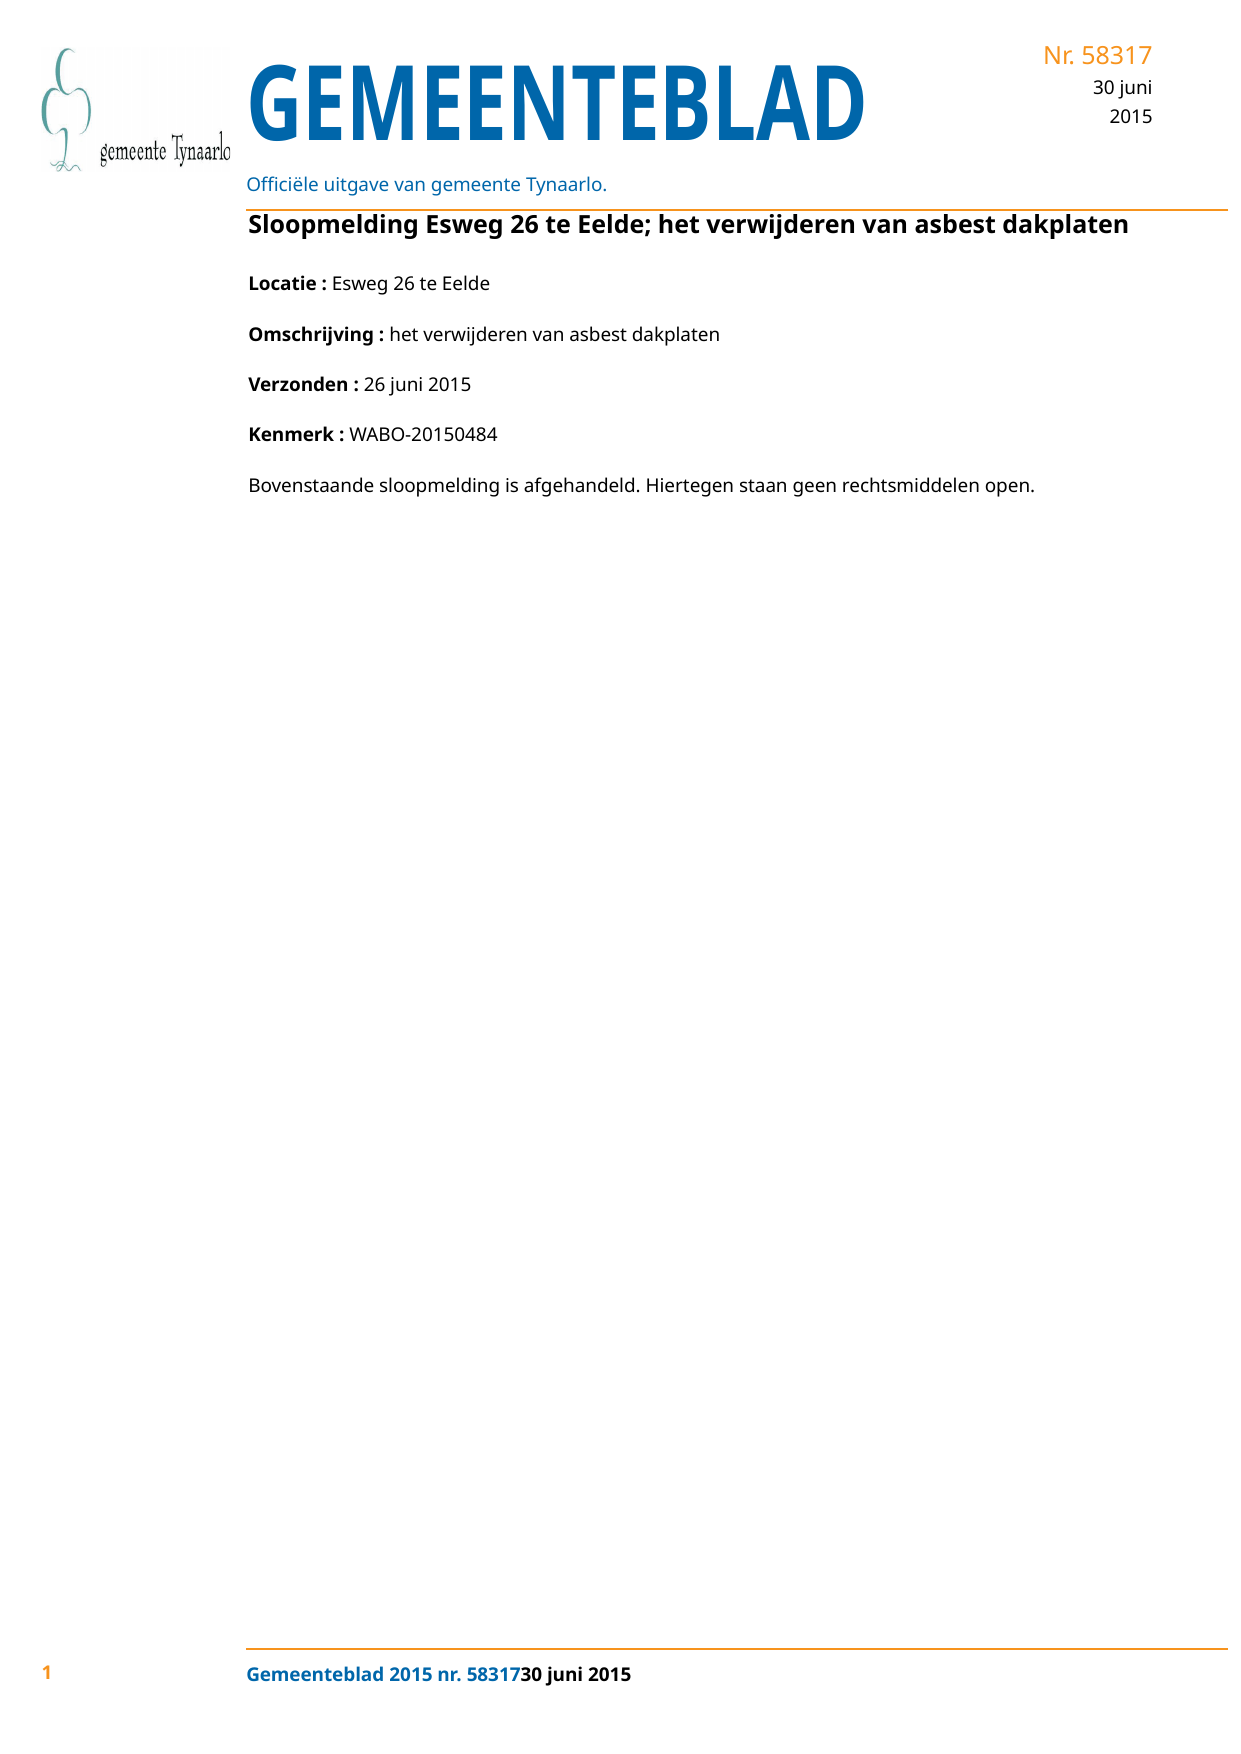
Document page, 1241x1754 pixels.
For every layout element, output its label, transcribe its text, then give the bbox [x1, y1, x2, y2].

text Sloopmelding Esweg 26 te Eelde; het verwijderen van asbest dakplaten [248, 211, 1152, 241]
text Omschrijving : het verwijderen van asbest dakplaten [248, 321, 1152, 346]
text Kenmerk : WABO-20150484 [248, 422, 1152, 447]
picture [41, 47, 231, 172]
text Verzonden : 26 juni 2015 [248, 371, 1152, 397]
text Locatie : Esweg 26 te Eelde [248, 270, 1152, 296]
text Bovenstaande sloopmelding is afgehandeld. Hiertegen staan geen rechtsmiddelen open. [248, 472, 1152, 498]
